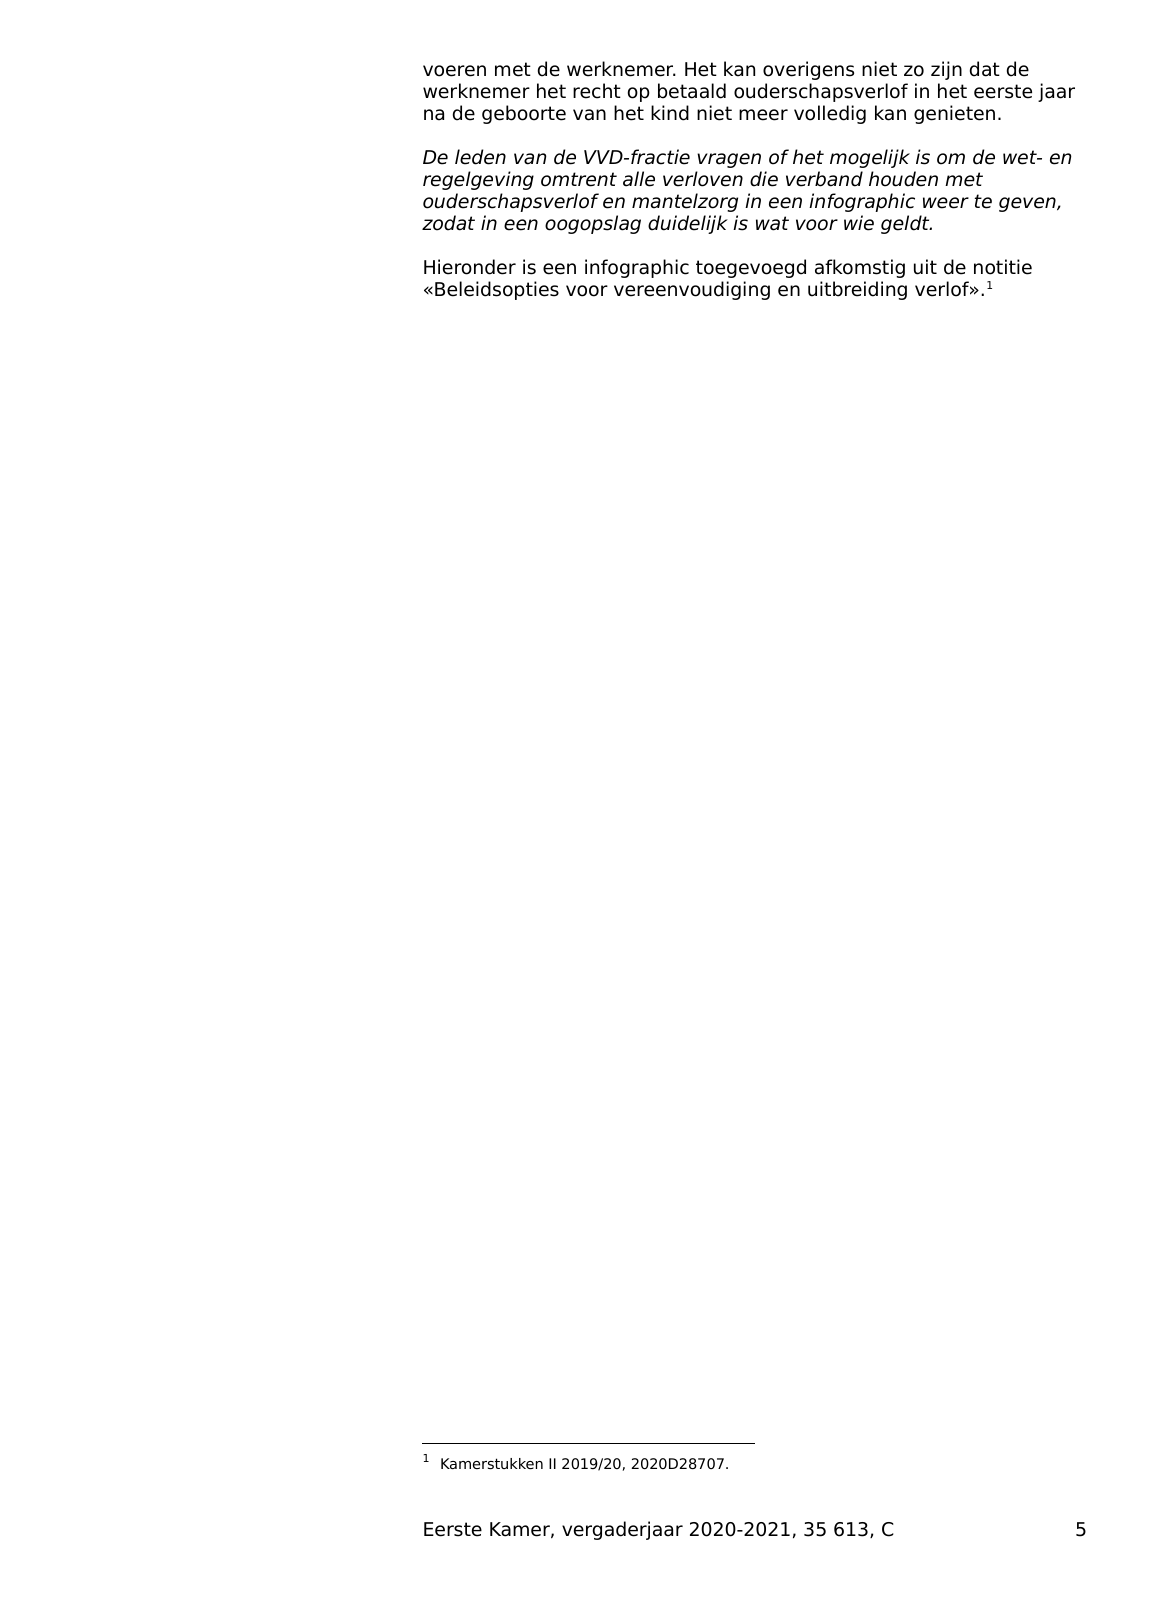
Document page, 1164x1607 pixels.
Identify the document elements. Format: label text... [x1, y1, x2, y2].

text Kamerstukken II 2019/20, 2020D28707. [422, 1452, 1087, 1474]
text De leden van de VVD-fractie vragen of het mogelijk is om de wet- en regelgeving omtrent alle verloven die verband houden met ouderschapsverlof en mantelzorg in een infographic weer te geven, zodat in een oogopslag duidelijk is wat voor wie geldt. [422, 147, 1087, 235]
text Hieronder is een infographic toegevoegd afkomstig uit de notitie «Beleidsopties voor vereenvoudiging en uitbreiding verlof». [422, 257, 1087, 301]
text voeren met de werknemer. Het kan overigens niet zo zijn dat de werknemer het recht op betaald ouderschapsverlof in het eerste jaar na de geboorte van het kind niet meer volledig kan genieten. [422, 59, 1087, 125]
